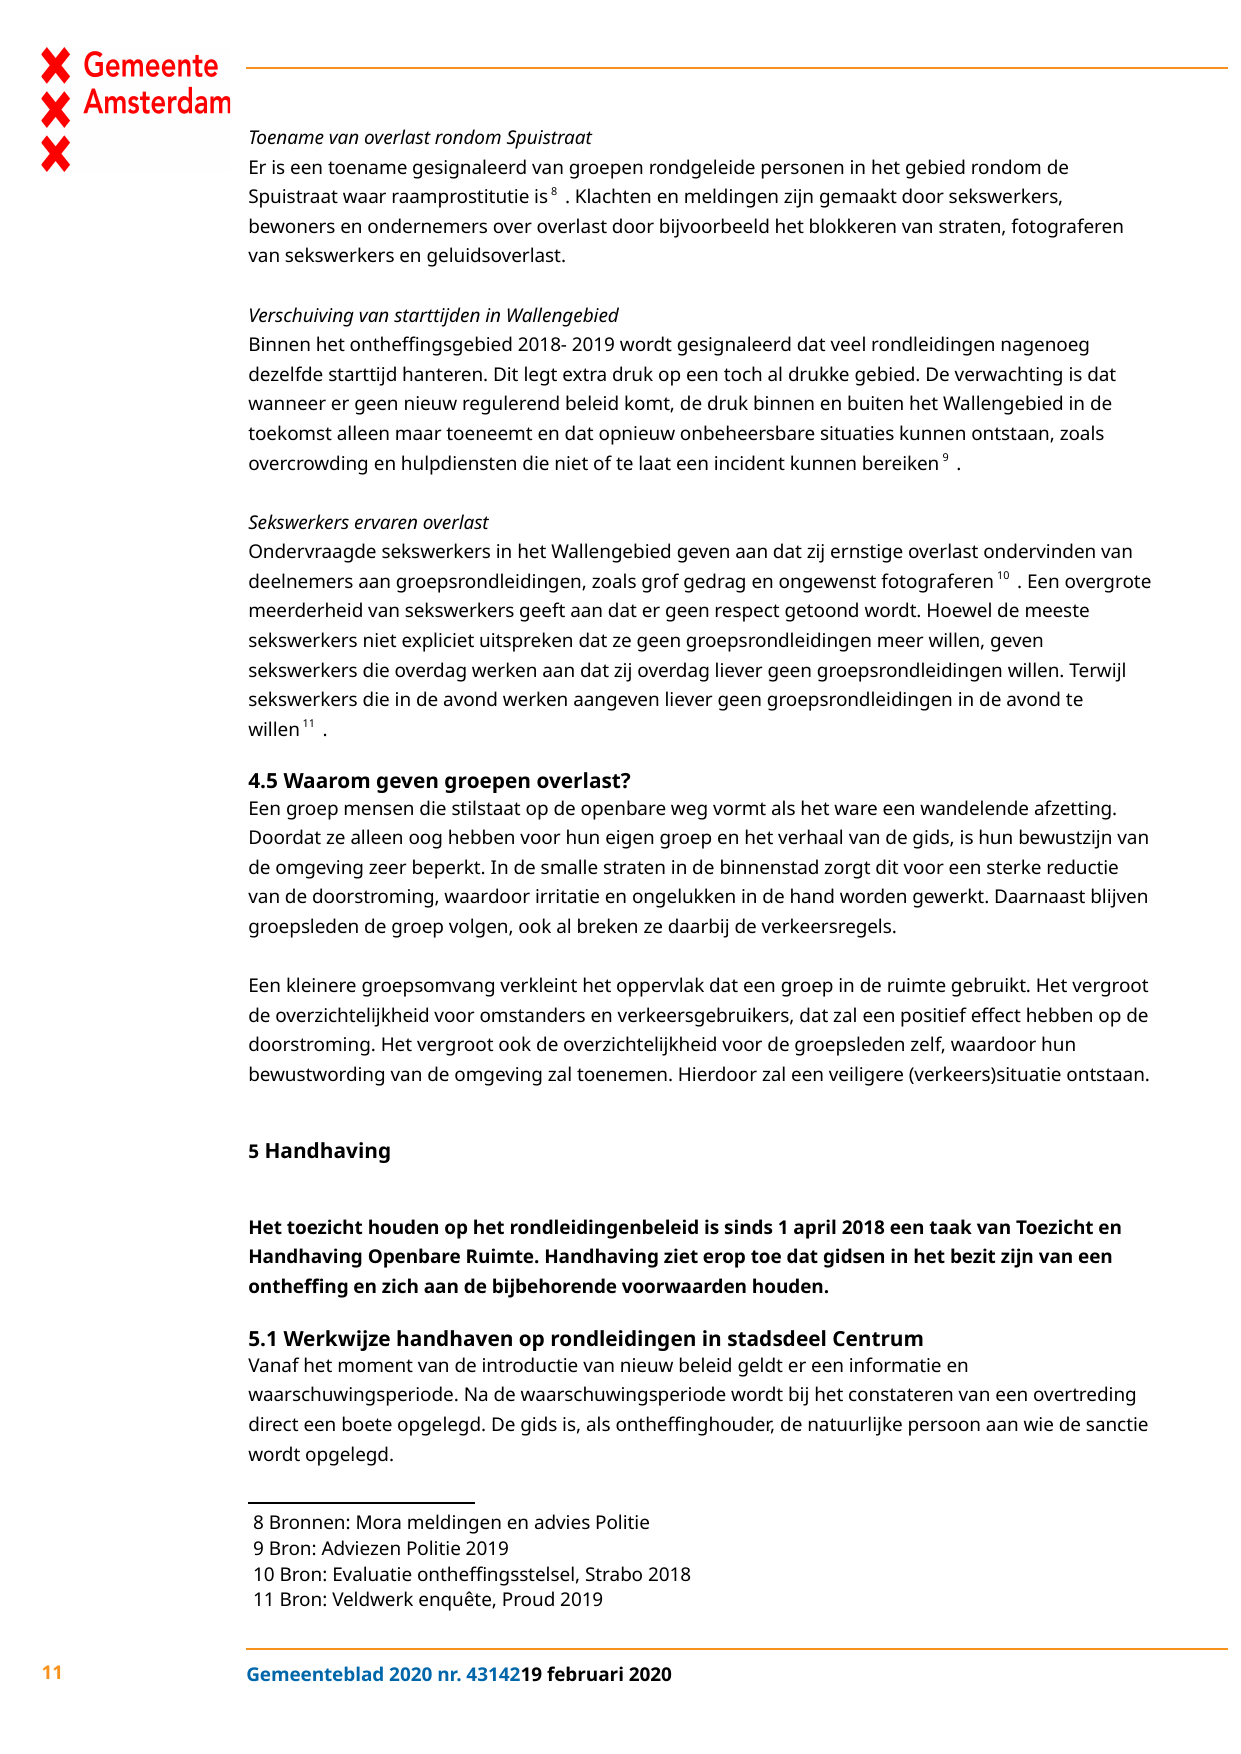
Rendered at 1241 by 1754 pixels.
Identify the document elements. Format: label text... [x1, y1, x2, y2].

text Toename van overlast rondom Spuistraat [248, 124, 1152, 150]
text Er is een toename gesignaleerd van groepen rondgeleide personen in het gebied rondom de Spuistraat waar raamprostitutie is . Klachten en meldingen zijn gemaakt door sekswerkers, bewoners en ondernemers over overlast door bijvoorbeeld het blokkeren van straten, fotograferen van sekswerkers en geluidsoverlast. [248, 154, 1152, 268]
text Binnen het ontheffingsgebied 2018- 2019 wordt gesignaleerd dat veel rondleidingen nagenoeg dezelfde starttijd hanteren. Dit legt extra druk op een toch al drukke gebied. De verwachting is dat wanneer er geen nieuw regulerend beleid komt, de druk binnen en buiten het Wallengebied in de toekomst alleen maar toeneemt en dat opnieuw onbeheersbare situaties kunnen ontstaan, zoals overcrowding en hulpdiensten die niet of te laat een incident kunnen bereiken . [248, 331, 1152, 476]
text 5 Handhaving [248, 1136, 1152, 1165]
text Ondervraagde sekswerkers in het Wallengebied geven aan dat zij ernstige overlast ondervinden van deelnemers aan groepsrondleidingen, zoals grof gedrag en ongewenst fotograferen . Een overgrote meerderheid van sekswerkers geeft aan dat er geen respect getoond wordt. Hoewel de meeste sekswerkers niet expliciet uitspreken dat ze geen groepsrondleidingen meer willen, geven sekswerkers die overdag werken aan dat zij overdag liever geen groepsrondleidingen willen. Terwijl sekswerkers die in de avond werken aangeven liever geen groepsrondleidingen in de avond te willen . [248, 538, 1152, 742]
text 5.1 Werkwijze handhaven op rondleidingen in stadsdeel Centrum [248, 1324, 1152, 1352]
text Vanaf het moment van de introductie van nieuw beleid geldt er een informatie en waarschuwingsperiode. Na de waarschuwingsperiode wordt bij het constateren van een overtreding direct een boete opgelegd. De gids is, als ontheffinghouder, de natuurlijke persoon aan wie de sanctie wordt opgelegd. [248, 1352, 1152, 1467]
text Bron: Evaluatie ontheffingsstelsel, Strabo 2018 [248, 1561, 1152, 1586]
text Het toezicht houden op het rondleidingenbeleid is sinds 1 april 2018 een taak van Toezicht en Handhaving Openbare Ruimte. Handhaving ziet erop toe dat gidsen in het bezit zijn van een ontheffing en zich aan de bijbehorende voorwaarden houden. [248, 1214, 1152, 1299]
text 4.5 Waarom geven groepen overlast? [248, 766, 1152, 795]
text Een groep mensen die stilstaat op de openbare weg vormt als het ware een wandelende afzetting. Doordat ze alleen oog hebben voor hun eigen groep en het verhaal van de gids, is hun bewustzijn van de omgeving zeer beperkt. In de smalle straten in de binnenstad zorgt dit voor een sterke reductie van de doorstroming, waardoor irritatie en ongelukken in de hand worden gewerkt. Daarnaast blijven groepsleden de groep volgen, ook al breken ze daarbij de verkeersregels. [248, 795, 1152, 939]
text Bron: Adviezen Politie 2019 [248, 1535, 1152, 1561]
text Bronnen: Mora meldingen en advies Politie [248, 1509, 1152, 1535]
text Een kleinere groepsomvang verkleint het oppervlak dat een groep in de ruimte gebruikt. Het vergroot de overzichtelijkheid voor omstanders en verkeersgebruikers, dat zal een positief effect hebben op de doorstroming. Het vergroot ook de overzichtelijkheid voor de groepsleden zelf, waardoor hun bewustwording van de omgeving zal toenemen. Hierdoor zal een veiligere (verkeers)situatie ontstaan. [248, 972, 1152, 1087]
text Bron: Veldwerk enquête, Proud 2019 [248, 1586, 1152, 1612]
picture [41, 47, 231, 172]
text Verschuiving van starttijden in Wallengebied [248, 302, 1152, 328]
text Sekswerkers ervaren overlast [248, 509, 1152, 535]
